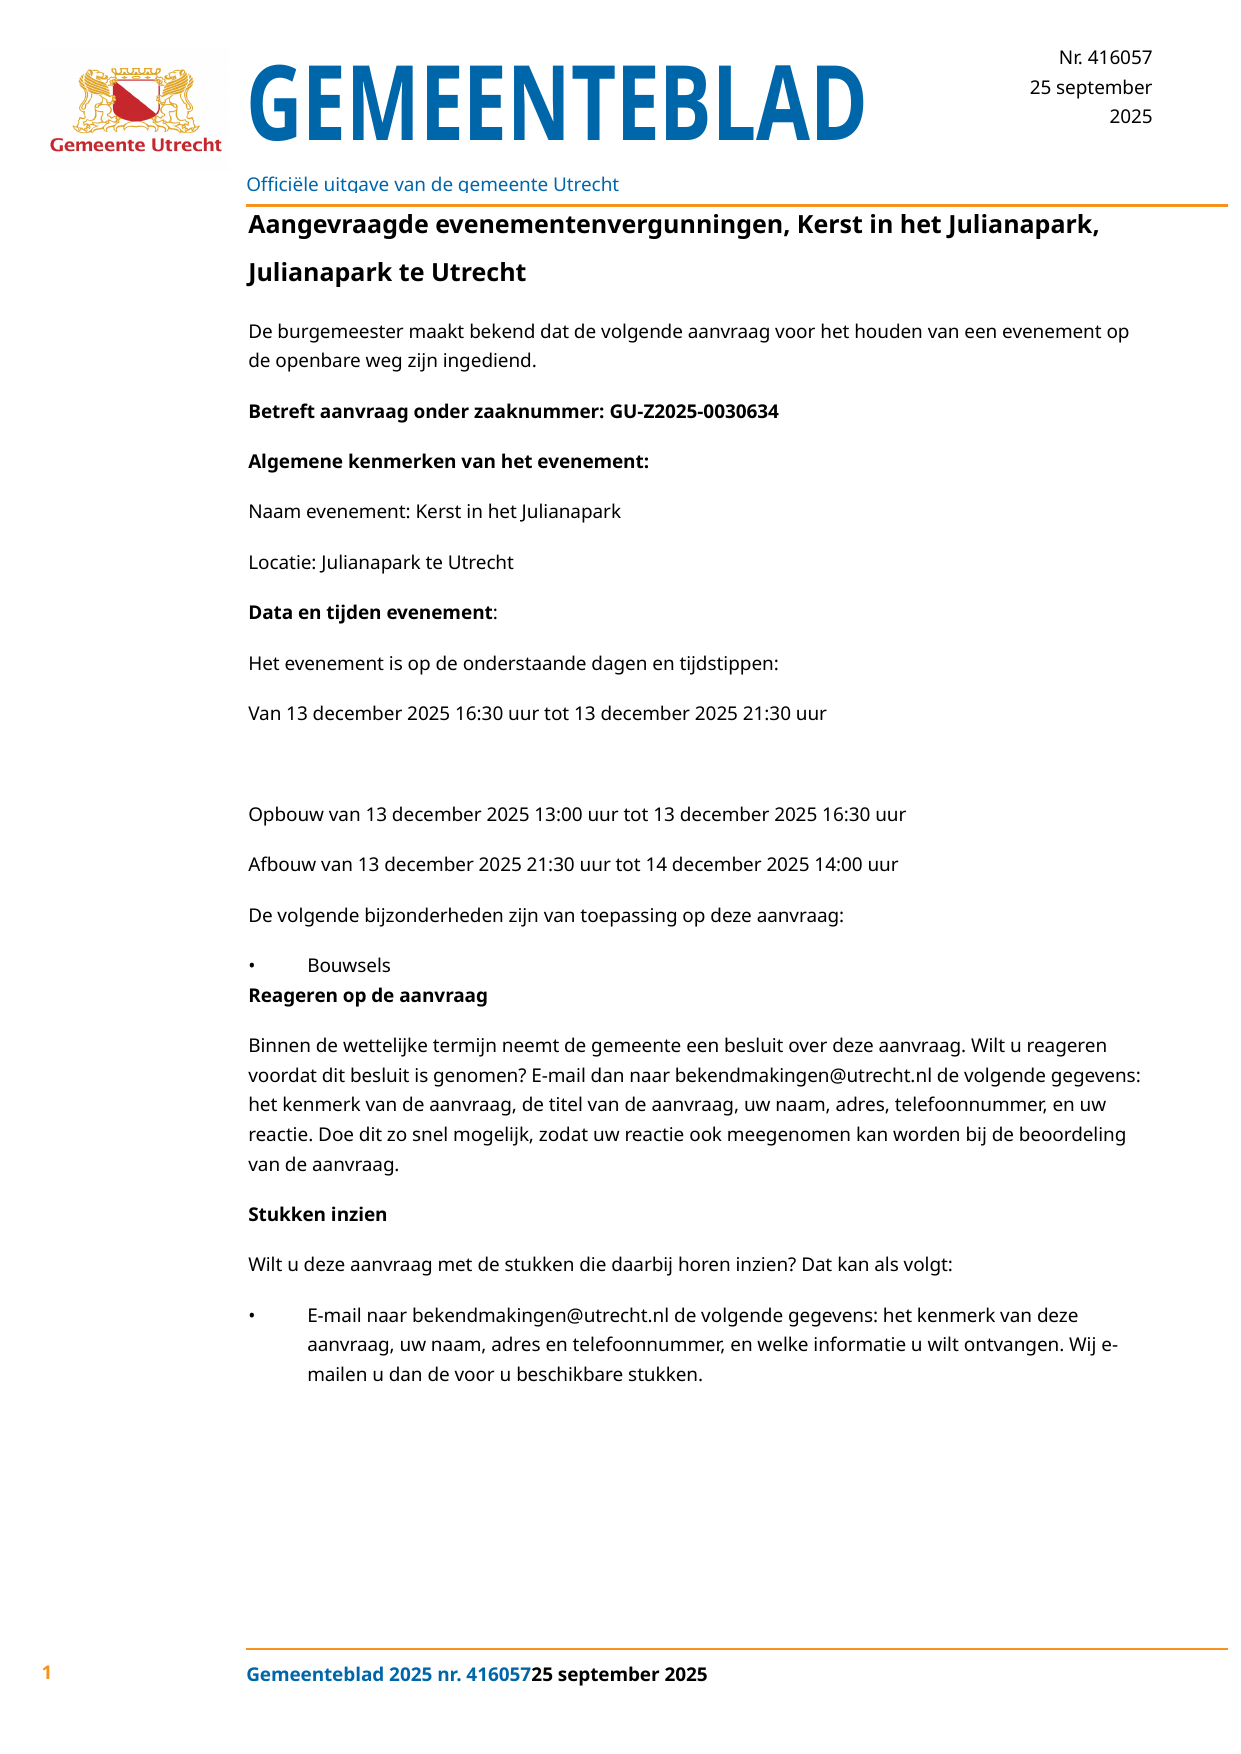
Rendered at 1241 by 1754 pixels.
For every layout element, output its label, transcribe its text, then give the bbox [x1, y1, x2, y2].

text Reageren op de aanvraag [248, 982, 1152, 1008]
text De burgemeester maakt bekend dat de volgende aanvraag voor het houden van een evenement op de openbare weg zijn ingediend. [248, 318, 1152, 373]
text Algemene kenmerken van het evenement: [248, 448, 1152, 474]
text Betreft aanvraag onder zaaknummer: GU-Z2025-0030634 [248, 398, 1152, 424]
picture [41, 47, 231, 172]
text De volgende bijzonderheden zijn van toepassing op deze aanvraag: [248, 902, 1152, 928]
list E-mail naar bekendmakingen@utrecht.nl de volgende gegevens: het kenmerk van deze aanvraag, uw naam, adres en telefoonnummer, en welke informatie u wilt ontvangen. Wij e-mailen u dan de voor u beschikbare stukken. [248, 1302, 1152, 1387]
text Het evenement is op de onderstaande dagen en tijdstippen: [248, 650, 1152, 676]
text Opbouw van 13 december 2025 13:00 uur tot 13 december 2025 16:30 uur [248, 801, 1152, 827]
text Aangevraagde evenementenvergunningen, Kerst in het Julianapark, Julianapark te Utrecht [248, 207, 1152, 288]
text Van 13 december 2025 16:30 uur tot 13 december 2025 21:30 uur [248, 700, 1152, 726]
text Naam evenement: Kerst in het Julianapark [248, 499, 1152, 524]
text Afbouw van 13 december 2025 21:30 uur tot 14 december 2025 14:00 uur [248, 852, 1152, 877]
text Data en tijden evenement: [248, 599, 1152, 625]
text Locatie: Julianapark te Utrecht [248, 549, 1152, 575]
list Bouwsels [248, 952, 1152, 978]
text Wilt u deze aanvraag met de stukken die daarbij horen inzien? Dat kan als volgt: [248, 1252, 1152, 1277]
text Binnen de wettelijke termijn neemt de gemeente een besluit over deze aanvraag. Wilt u reageren voordat dit besluit is genomen? E-mail dan naar bekendmakingen@utrecht.nl de volgende gegevens: het kenmerk van de aanvraag, de titel van de aanvraag, uw naam, adres, telefoonnummer, en uw reactie. Doe dit zo snel mogelijk, zodat uw reactie ook meegenomen kan worden bij de beoordeling van de aanvraag. [248, 1032, 1152, 1177]
text Stukken inzien [248, 1201, 1152, 1227]
